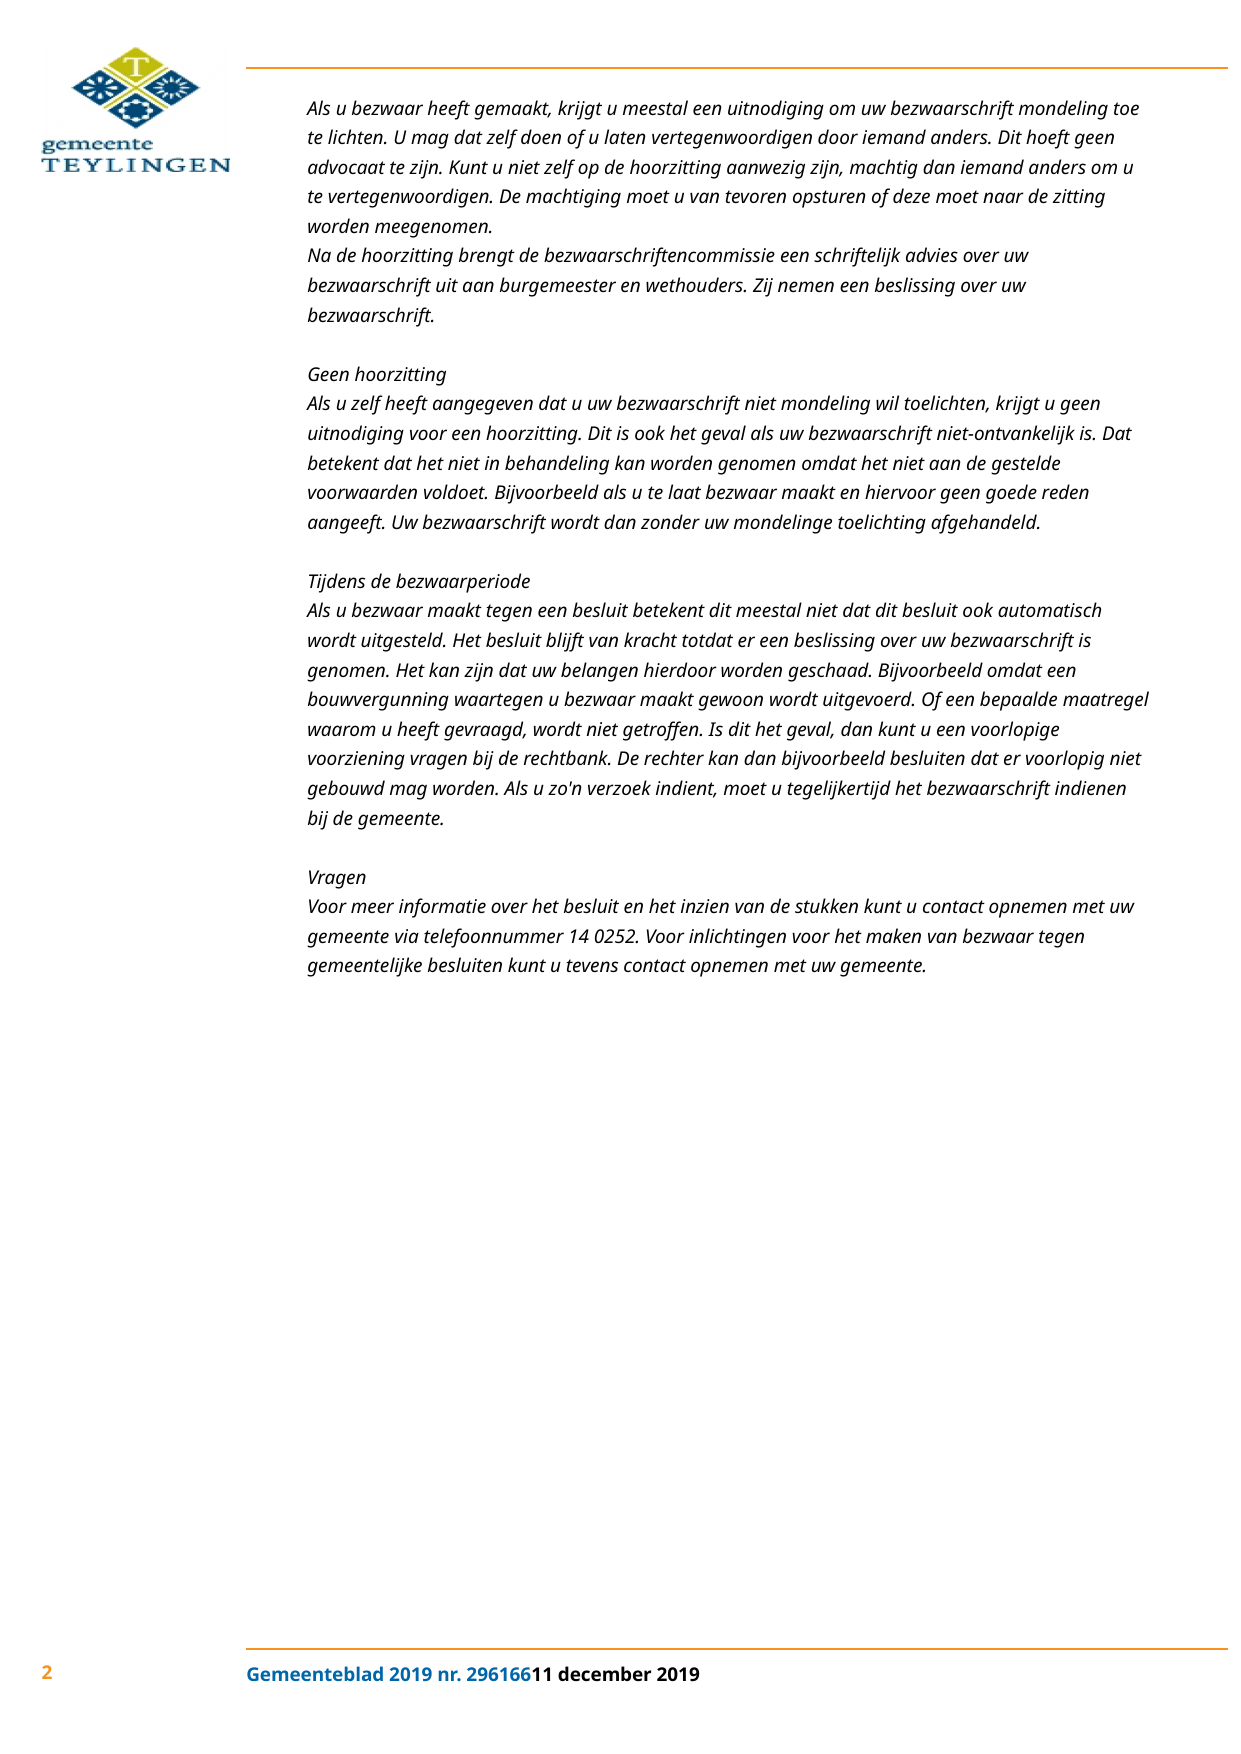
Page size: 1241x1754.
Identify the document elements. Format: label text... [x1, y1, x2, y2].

list Geen hoorzitting [248, 361, 1152, 387]
list Als u bezwaar maakt tegen een besluit betekent dit meestal niet dat dit besluit ook automatisch wordt uitgesteld. Het besluit blijft van kracht totdat er een beslissing over uw bezwaarschrift is genomen. Het kan zijn dat uw belangen hierdoor worden geschaad. Bijvoorbeeld omdat een bouwvergunning waartegen u bezwaar maakt gewoon wordt uitgevoerd. Of een bepaalde maatregel waarom u heeft gevraagd, wordt niet getroffen. Is dit het geval, dan kunt u een voorlopige voorziening vragen bij de rechtbank. De rechter kan dan bijvoorbeeld besluiten dat er voorlopig niet gebouwd mag worden. Als u zo'n verzoek indient, moet u tegelijkertijd het bezwaarschrift indienen bij de gemeente. [248, 598, 1152, 831]
list Als u zelf heeft aangegeven dat u uw bezwaarschrift niet mondeling wil toelichten, krijgt u geen uitnodiging voor een hoorzitting. Dit is ook het geval als uw bezwaarschrift niet-ontvankelijk is. Dat betekent dat het niet in behandeling kan worden genomen omdat het niet aan de gestelde voorwaarden voldoet. Bijvoorbeeld als u te laat bezwaar maakt en hiervoor geen goede reden aangeeft. Uw bezwaarschrift wordt dan zonder uw mondelinge toelichting afgehandeld. [248, 391, 1152, 535]
list Na de hoorzitting brengt de bezwaarschriftencommissie een schriftelijk advies over uw bezwaarschrift uit aan burgemeester en wethouders. Zij nemen een beslissing over uw bezwaarschrift. [248, 243, 1152, 328]
list Vragen [248, 864, 1152, 890]
list Voor meer informatie over het besluit en het inzien van de stukken kunt u contact opnemen met uw gemeente via telefoonnummer 14 0252. Voor inlichtingen voor het maken van bezwaar tegen gemeentelijke besluiten kunt u tevens contact opnemen met uw gemeente. [248, 893, 1152, 978]
picture [41, 47, 231, 172]
list Tijdens de bezwaarperiode [248, 568, 1152, 594]
list Als u bezwaar heeft gemaakt, krijgt u meestal een uitnodiging om uw bezwaarschrift mondeling toe te lichten. U mag dat zelf doen of u laten vertegenwoordigen door iemand anders. Dit hoeft geen advocaat te zijn. Kunt u niet zelf op de hoorzitting aanwezig zijn, machtig dan iemand anders om u te vertegenwoordigen. De machtiging moet u van tevoren opsturen of deze moet naar de zitting worden meegenomen. [248, 95, 1152, 239]
